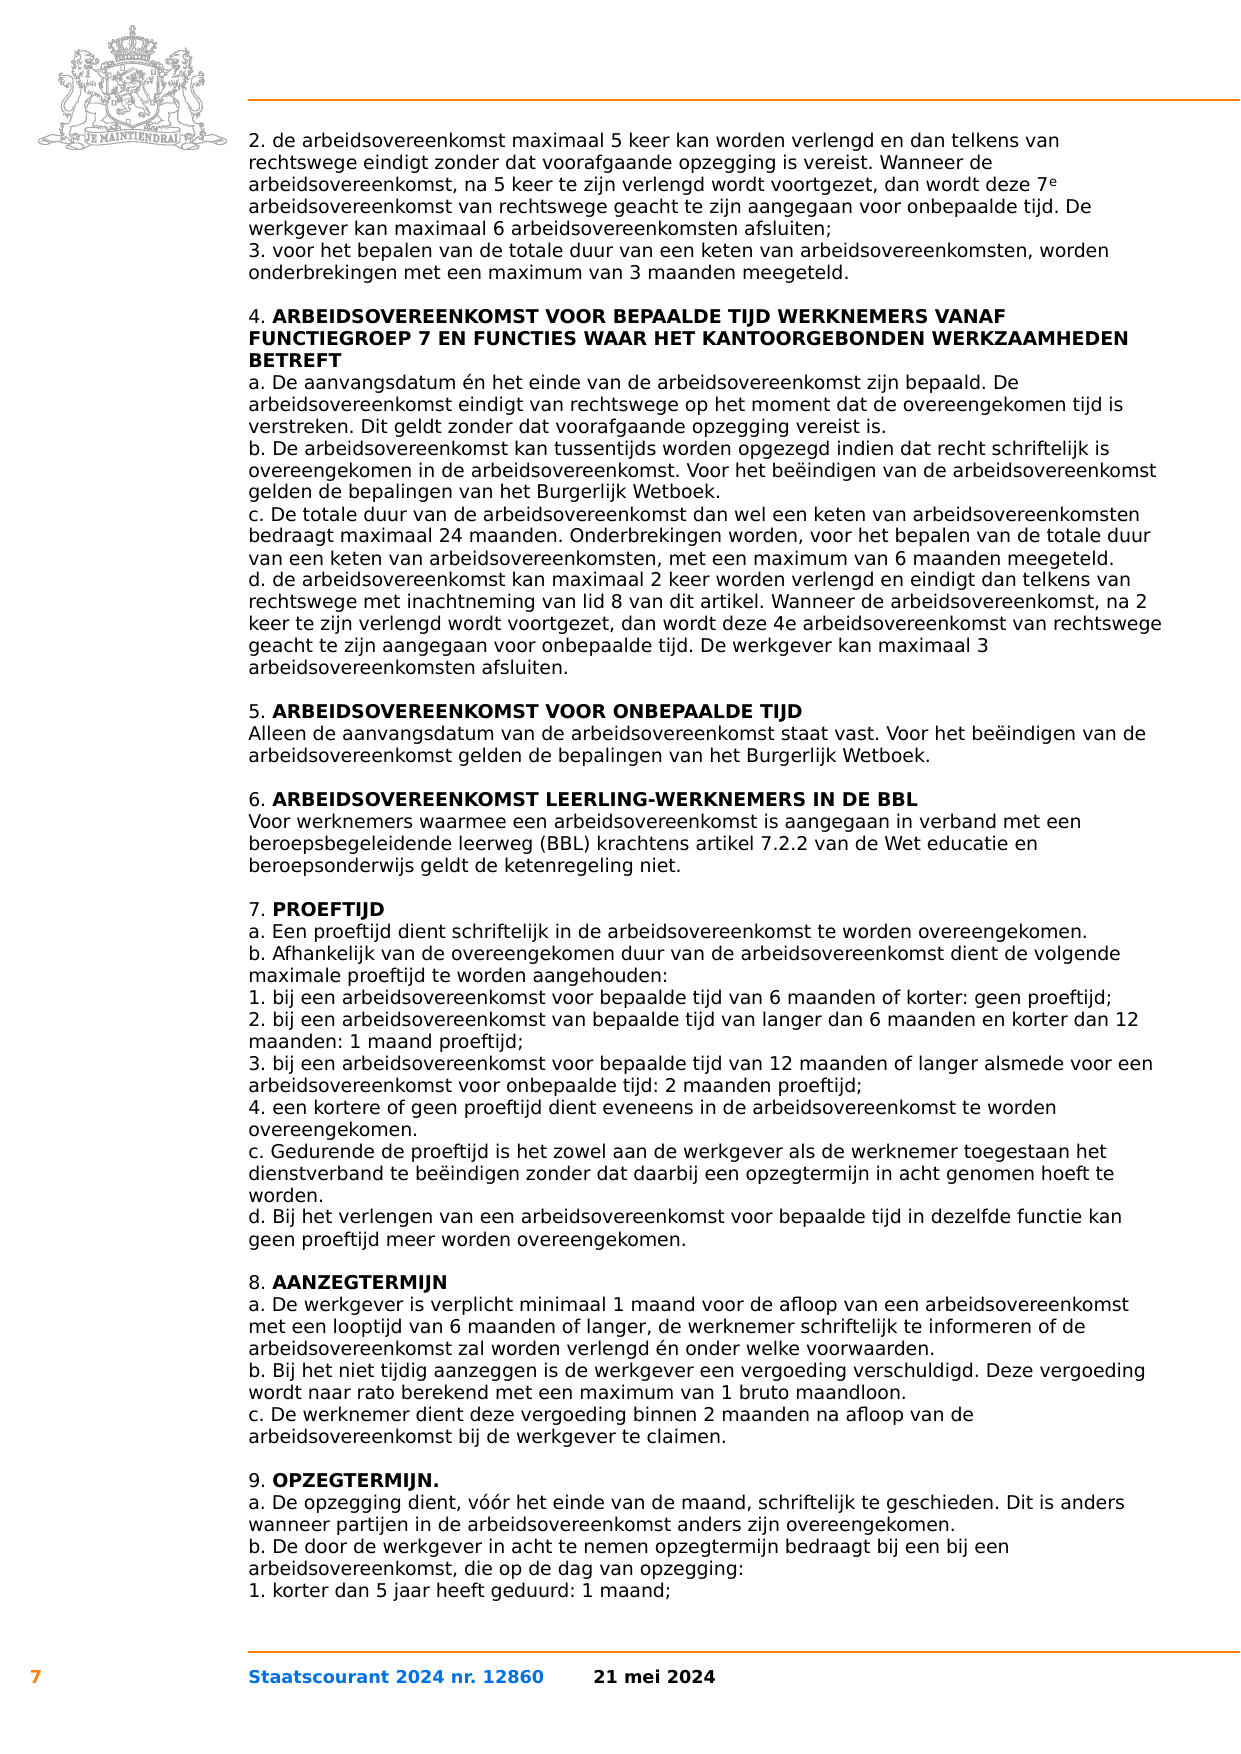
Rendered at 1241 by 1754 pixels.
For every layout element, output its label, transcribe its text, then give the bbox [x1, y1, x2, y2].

text 1. bij een arbeidsovereenkomst voor bepaalde tijd van 6 maanden of korter: geen proeftijd; [248, 987, 1163, 1009]
text b. De door de werkgever in acht te nemen opzegtermijn bedraagt bij een bij een arbeidsovereenkomst, die op de dag van opzegging: [248, 1536, 1163, 1580]
text b. Afhankelijk van de overeengekomen duur van de arbeidsovereenkomst dient de volgende maximale proeftijd te worden aangehouden: [248, 943, 1163, 987]
text 3. voor het bepalen van de totale duur van een keten van arbeidsovereenkomsten, worden onderbrekingen met een maximum van 3 maanden meegeteld. [248, 240, 1163, 284]
text 2. bij een arbeidsovereenkomst van bepaalde tijd van langer dan 6 maanden en korter dan 12 maanden: 1 maand proeftijd; [248, 1009, 1163, 1053]
text 5. ARBEIDSOVEREENKOMST VOOR ONBEPAALDE TIJD [248, 701, 1163, 723]
text b. De arbeidsovereenkomst kan tussentijds worden opgezegd indien dat recht schriftelijk is overeengekomen in de arbeidsovereenkomst. Voor het beëindigen van de arbeidsovereenkomst gelden de bepalingen van het Burgerlijk Wetboek. [248, 437, 1163, 503]
text 6. ARBEIDSOVEREENKOMST LEERLING-WERKNEMERS IN DE BBL [248, 789, 1163, 811]
text c. De werknemer dient deze vergoeding binnen 2 maanden na afloop van de arbeidsovereenkomst bij de werkgever te claimen. [248, 1404, 1163, 1448]
text 1. korter dan 5 jaar heeft geduurd: 1 maand; [248, 1580, 1163, 1602]
text 3. bij een arbeidsovereenkomst voor bepaalde tijd van 12 maanden of langer alsmede voor een arbeidsovereenkomst voor onbepaalde tijd: 2 maanden proeftijd; [248, 1053, 1163, 1097]
text 7. PROEFTIJD [248, 899, 1163, 921]
text 2. de arbeidsovereenkomst maximaal 5 keer kan worden verlengd en dan telkens van rechtswege eindigt zonder dat voorafgaande opzegging is vereist. Wanneer de arbeidsovereenkomst, na 5 keer te zijn verlengd wordt voortgezet, dan wordt deze 7e arbeidsovereenkomst van rechtswege geacht te zijn aangegaan voor onbepaalde tijd. De werkgever kan maximaal 6 arbeidsovereenkomsten afsluiten; [248, 130, 1163, 240]
text a. De opzegging dient, vóór het einde van de maand, schriftelijk te geschieden. Dit is anders wanneer partijen in de arbeidsovereenkomst anders zijn overeengekomen. [248, 1492, 1163, 1536]
text c. Gedurende de proeftijd is het zowel aan de werkgever als de werknemer toegestaan het dienstverband te beëindigen zonder dat daarbij een opzegtermijn in acht genomen hoeft te worden. [248, 1141, 1163, 1206]
text b. Bij het niet tijdig aanzeggen is de werkgever een vergoeding verschuldigd. Deze vergoeding wordt naar rato berekend met een maximum van 1 bruto maandloon. [248, 1360, 1163, 1404]
picture [38, 25, 227, 150]
text Voor werknemers waarmee een arbeidsovereenkomst is aangegaan in verband met een beroepsbegeleidende leerweg (BBL) krachtens artikel 7.2.2 van de Wet educatie en beroepsonderwijs geldt de ketenregeling niet. [248, 811, 1163, 877]
text 4. ARBEIDSOVEREENKOMST VOOR BEPAALDE TIJD WERKNEMERS VANAF FUNCTIEGROEP 7 EN FUNCTIES WAAR HET KANTOORGEBONDEN WERKZAAMHEDEN BETREFT [248, 306, 1163, 372]
text 8. AANZEGTERMIJN [248, 1272, 1163, 1294]
text 9. OPZEGTERMIJN. [248, 1470, 1163, 1492]
text c. De totale duur van de arbeidsovereenkomst dan wel een keten van arbeidsovereenkomsten bedraagt maximaal 24 maanden. Onderbrekingen worden, voor het bepalen van de totale duur van een keten van arbeidsovereenkomsten, met een maximum van 6 maanden meegeteld. [248, 503, 1163, 569]
text Alleen de aanvangsdatum van de arbeidsovereenkomst staat vast. Voor het beëindigen van de arbeidsovereenkomst gelden de bepalingen van het Burgerlijk Wetboek. [248, 723, 1163, 767]
text a. De werkgever is verplicht minimaal 1 maand voor de afloop van een arbeidsovereenkomst met een looptijd van 6 maanden of langer, de werknemer schriftelijk te informeren of de arbeidsovereenkomst zal worden verlengd én onder welke voorwaarden. [248, 1294, 1163, 1360]
text a. Een proeftijd dient schriftelijk in de arbeidsovereenkomst te worden overeengekomen. [248, 921, 1163, 943]
text d. de arbeidsovereenkomst kan maximaal 2 keer worden verlengd en eindigt dan telkens van rechtswege met inachtneming van lid 8 van dit artikel. Wanneer de arbeidsovereenkomst, na 2 keer te zijn verlengd wordt voortgezet, dan wordt deze 4e arbeidsovereenkomst van rechtswege geacht te zijn aangegaan voor onbepaalde tijd. De werkgever kan maximaal 3 arbeidsovereenkomsten afsluiten. [248, 569, 1163, 679]
text d. Bij het verlengen van een arbeidsovereenkomst voor bepaalde tijd in dezelfde functie kan geen proeftijd meer worden overeengekomen. [248, 1206, 1163, 1250]
text a. De aanvangsdatum én het einde van de arbeidsovereenkomst zijn bepaald. De arbeidsovereenkomst eindigt van rechtswege op het moment dat de overeengekomen tijd is verstreken. Dit geldt zonder dat voorafgaande opzegging vereist is. [248, 372, 1163, 437]
text 4. een kortere of geen proeftijd dient eveneens in de arbeidsovereenkomst te worden overeengekomen. [248, 1097, 1163, 1141]
